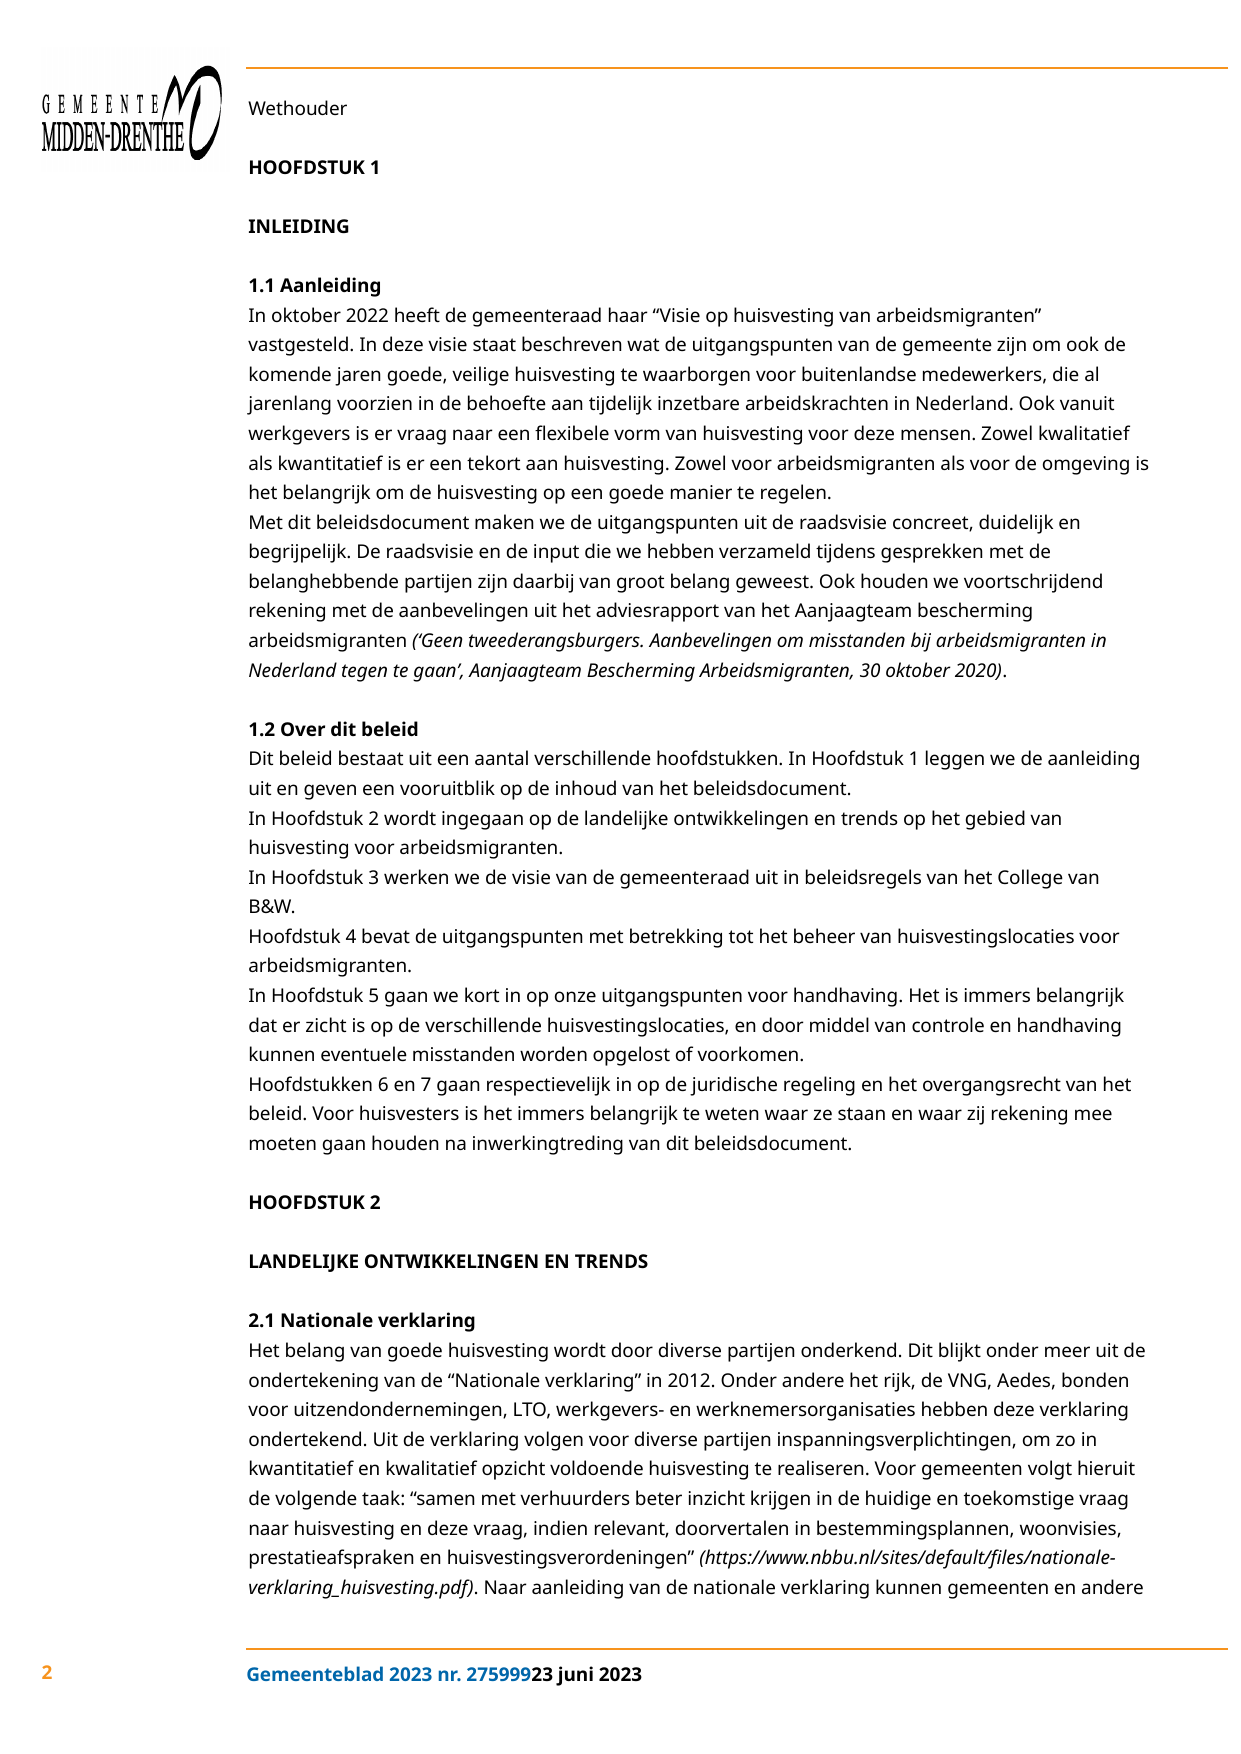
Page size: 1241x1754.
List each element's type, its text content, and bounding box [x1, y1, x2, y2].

text Het belang van goede huisvesting wordt door diverse partijen onderkend. Dit blijkt onder meer uit de ondertekening van de “Nationale verklaring” in 2012. Onder andere het rijk, de VNG, Aedes, bonden voor uitzendondernemingen, LTO, werkgevers- en werknemersorganisaties hebben deze verklaring ondertekend. Uit de verklaring volgen voor diverse partijen inspanningsverplichtingen, om zo in kwantitatief en kwalitatief opzicht voldoende huisvesting te realiseren. Voor gemeenten volgt hieruit de volgende taak: “samen met verhuurders beter inzicht krijgen in de huidige en toekomstige vraag naar huisvesting en deze vraag, indien relevant, doorvertalen in bestemmingsplannen, woonvisies, prestatieafspraken en huisvestingsverordeningen” (https://www.nbbu.nl/sites/default/files/nationale-verklaring_huisvesting.pdf). Naar aanleiding van de nationale verklaring kunnen gemeenten en andere [248, 1337, 1152, 1600]
text 1.1 Aanleiding [248, 272, 1152, 298]
text 1.2 Over dit beleid [248, 716, 1152, 742]
text Met dit beleidsdocument maken we de uitgangspunten uit de raadsvisie concreet, duidelijk en begrijpelijk. De raadsvisie en de input die we hebben verzameld tijdens gesprekken met de belanghebbende partijen zijn daarbij van groot belang geweest. Ook houden we voortschrijdend rekening met de aanbevelingen uit het adviesrapport van het Aanjaagteam bescherming arbeidsmigranten (‘Geen tweederangsburgers. Aanbevelingen om misstanden bij arbeidsmigranten in Nederland tegen te gaan’, Aanjaagteam Bescherming Arbeidsmigranten, 30 oktober 2020). [248, 509, 1152, 683]
text Hoofdstuk 4 bevat de uitgangspunten met betrekking tot het beheer van huisvestingslocaties voor arbeidsmigranten. [248, 923, 1152, 978]
text In Hoofdstuk 5 gaan we kort in op onze uitgangspunten voor handhaving. Het is immers belangrijk dat er zicht is op de verschillende huisvestingslocaties, en door middel van controle en handhaving kunnen eventuele misstanden worden opgelost of voorkomen. [248, 982, 1152, 1067]
text Hoofdstukken 6 en 7 gaan respectievelijk in op de juridische regeling en het overgangsrecht van het beleid. Voor huisvesters is het immers belangrijk te weten waar ze staan en waar zij rekening mee moeten gaan houden na inwerkingtreding van dit beleidsdocument. [248, 1071, 1152, 1156]
picture [41, 47, 231, 172]
text INLEIDING [248, 213, 1152, 239]
text HOOFDSTUK 2 [248, 1189, 1152, 1215]
text In oktober 2022 heeft de gemeenteraad haar “Visie op huisvesting van arbeidsmigranten” vastgesteld. In deze visie staat beschreven wat de uitgangspunten van de gemeente zijn om ook de komende jaren goede, veilige huisvesting te waarborgen voor buitenlandse medewerkers, die al jarenlang voorzien in de behoefte aan tijdelijk inzetbare arbeidskrachten in Nederland. Ook vanuit werkgevers is er vraag naar een flexibele vorm van huisvesting voor deze mensen. Zowel kwalitatief als kwantitatief is er een tekort aan huisvesting. Zowel voor arbeidsmigranten als voor de omgeving is het belangrijk om de huisvesting op een goede manier te regelen. [248, 302, 1152, 505]
text HOOFDSTUK 1 [248, 154, 1152, 180]
text Wethouder [248, 95, 1152, 121]
text LANDELIJKE ONTWIKKELINGEN EN TRENDS [248, 1248, 1152, 1274]
text 2.1 Nationale verklaring [248, 1308, 1152, 1333]
text In Hoofdstuk 3 werken we de visie van de gemeenteraad uit in beleidsregels van het College van B&W. [248, 864, 1152, 919]
text Dit beleid bestaat uit een aantal verschillende hoofdstukken. In Hoofdstuk 1 leggen we de aanleiding uit en geven een vooruitblik op de inhoud van het beleidsdocument. [248, 746, 1152, 801]
text In Hoofdstuk 2 wordt ingegaan op de landelijke ontwikkelingen en trends op het gebied van huisvesting voor arbeidsmigranten. [248, 805, 1152, 860]
